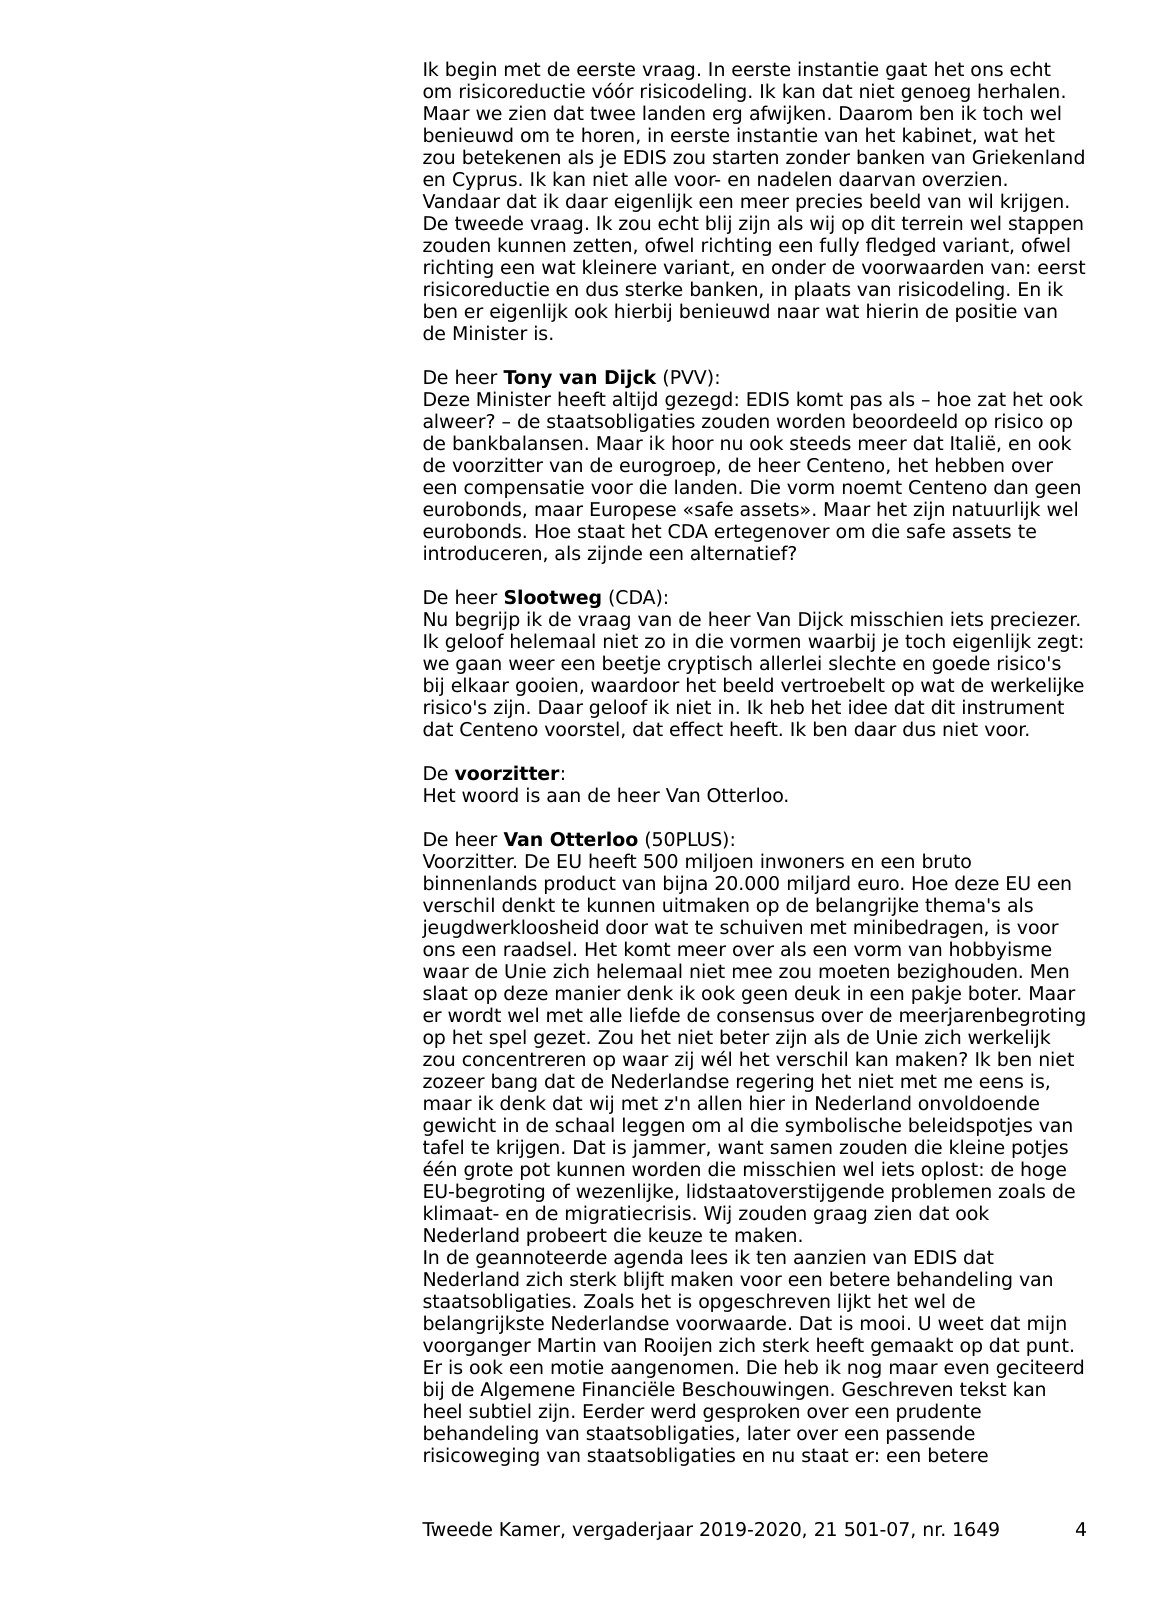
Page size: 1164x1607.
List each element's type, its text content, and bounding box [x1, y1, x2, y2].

text In de geannoteerde agenda lees ik ten aanzien van EDIS dat Nederland zich sterk blijft maken voor een betere behandeling van staatsobligaties. Zoals het is opgeschreven lijkt het wel de belangrijkste Nederlandse voorwaarde. Dat is mooi. U weet dat mijn voorganger Martin van Rooijen zich sterk heeft gemaakt op dat punt. Er is ook een motie aangenomen. Die heb ik nog maar even geciteerd bij de Algemene Financiële Beschouwingen. Geschreven tekst kan heel subtiel zijn. Eerder werd gesproken over een prudente behandeling van staatsobligaties, later over een passende risicoweging van staatsobligaties en nu staat er: een betere [422, 1247, 1087, 1467]
text Voorzitter. De EU heeft 500 miljoen inwoners en een bruto binnenlands product van bijna 20.000 miljard euro. Hoe deze EU een verschil denkt te kunnen uitmaken op de belangrijke thema's als jeugdwerkloosheid door wat te schuiven met minibedragen, is voor ons een raadsel. Het komt meer over als een vorm van hobbyisme waar de Unie zich helemaal niet mee zou moeten bezighouden. Men slaat op deze manier denk ik ook geen deuk in een pakje boter. Maar er wordt wel met alle liefde de consensus over de meerjarenbegroting op het spel gezet. Zou het niet beter zijn als de Unie zich werkelijk zou concentreren op waar zij wél het verschil kan maken? Ik ben niet zozeer bang dat de Nederlandse regering het niet met me eens is, maar ik denk dat wij met z'n allen hier in Nederland onvoldoende gewicht in de schaal leggen om al die symbolische beleidspotjes van tafel te krijgen. Dat is jammer, want samen zouden die kleine potjes één grote pot kunnen worden die misschien wel iets oplost: de hoge EU-begroting of wezenlijke, lidstaatoverstijgende problemen zoals de klimaat- en de migratiecrisis. Wij zouden graag zien dat ook Nederland probeert die keuze te maken. [422, 851, 1087, 1247]
text Deze Minister heeft altijd gezegd: EDIS komt pas als – hoe zat het ook alweer? – de staatsobligaties zouden worden beoordeeld op risico op de bankbalansen. Maar ik hoor nu ook steeds meer dat Italië, en ook de voorzitter van de eurogroep, de heer Centeno, het hebben over een compensatie voor die landen. Die vorm noemt Centeno dan geen eurobonds, maar Europese «safe assets». Maar het zijn natuurlijk wel eurobonds. Hoe staat het CDA ertegenover om die safe assets te introduceren, als zijnde een alternatief? [422, 389, 1087, 565]
text Het woord is aan de heer Van Otterloo. [422, 785, 1087, 807]
text De voorzitter: [422, 763, 1087, 785]
text De heer Van Otterloo (50PLUS): [422, 829, 1087, 851]
text De tweede vraag. Ik zou echt blij zijn als wij op dit terrein wel stappen zouden kunnen zetten, ofwel richting een fully fledged variant, ofwel richting een wat kleinere variant, en onder de voorwaarden van: eerst risicoreductie en dus sterke banken, in plaats van risicodeling. En ik ben er eigenlijk ook hierbij benieuwd naar wat hierin de positie van de Minister is. [422, 213, 1087, 345]
text Nu begrijp ik de vraag van de heer Van Dijck misschien iets preciezer. Ik geloof helemaal niet zo in die vormen waarbij je toch eigenlijk zegt: we gaan weer een beetje cryptisch allerlei slechte en goede risico's bij elkaar gooien, waardoor het beeld vertroebelt op wat de werkelijke risico's zijn. Daar geloof ik niet in. Ik heb het idee dat dit instrument dat Centeno voorstel, dat effect heeft. Ik ben daar dus niet voor. [422, 609, 1087, 741]
text Ik begin met de eerste vraag. In eerste instantie gaat het ons echt om risicoreductie vóór risicodeling. Ik kan dat niet genoeg herhalen. Maar we zien dat twee landen erg afwijken. Daarom ben ik toch wel benieuwd om te horen, in eerste instantie van het kabinet, wat het zou betekenen als je EDIS zou starten zonder banken van Griekenland en Cyprus. Ik kan niet alle voor- en nadelen daarvan overzien. Vandaar dat ik daar eigenlijk een meer precies beeld van wil krijgen. [422, 59, 1087, 213]
text De heer Tony van Dijck (PVV): [422, 367, 1087, 389]
text De heer Slootweg (CDA): [422, 587, 1087, 609]
